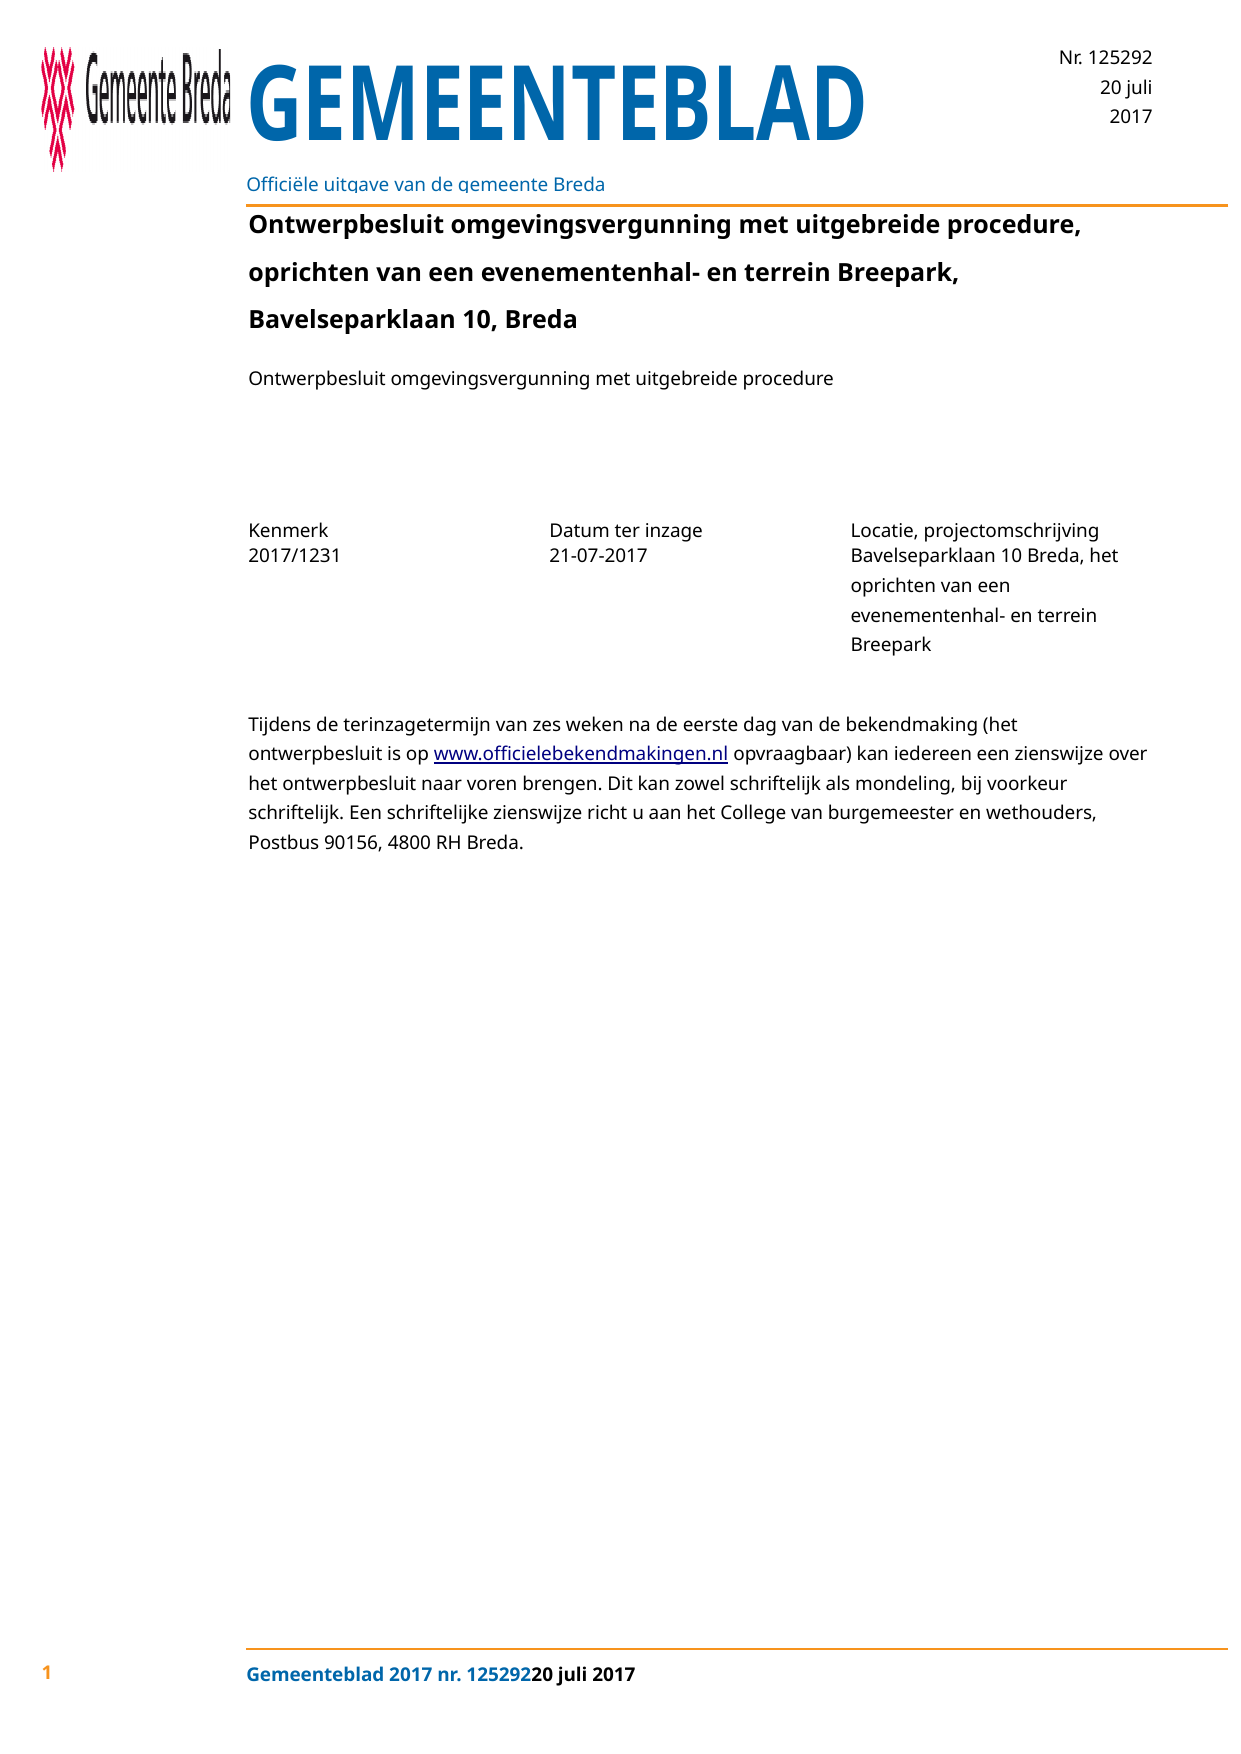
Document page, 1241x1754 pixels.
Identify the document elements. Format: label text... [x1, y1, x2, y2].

text Tijdens de terinzagetermijn van zes weken na de eerste dag van de bekendmaking (het ontwerpbesluit is op www.officielebekendmakingen.nl opvraagbaar) kan iedereen een zienswijze over het ontwerpbesluit naar voren brengen. Dit kan zowel schriftelijk als mondeling, bij voorkeur schriftelijk. Een schriftelijke zienswijze richt u aan het College van burgemeester en wethouders, Postbus 90156, 4800 RH Breda. [248, 711, 1152, 855]
picture [41, 47, 231, 172]
table_header Locatie, projectomschrijving [850, 517, 1152, 543]
table_cell Bavelseparklaan 10 Breda, het oprichten van een evenementenhal- en terrein Breepark [850, 543, 1152, 657]
text Ontwerpbesluit omgevingsvergunning met uitgebreide procedure, oprichten van een evenementenhal- en terrein Breepark, Bavelseparklaan 10, Breda [248, 207, 1152, 336]
table_cell 2017/1231 [248, 543, 549, 657]
text Ontwerpbesluit omgevingsvergunning met uitgebreide procedure [248, 366, 1152, 391]
table_header Datum ter inzage [549, 517, 850, 543]
table_cell 21-07-2017 [549, 543, 850, 657]
table_header Kenmerk [248, 517, 549, 543]
